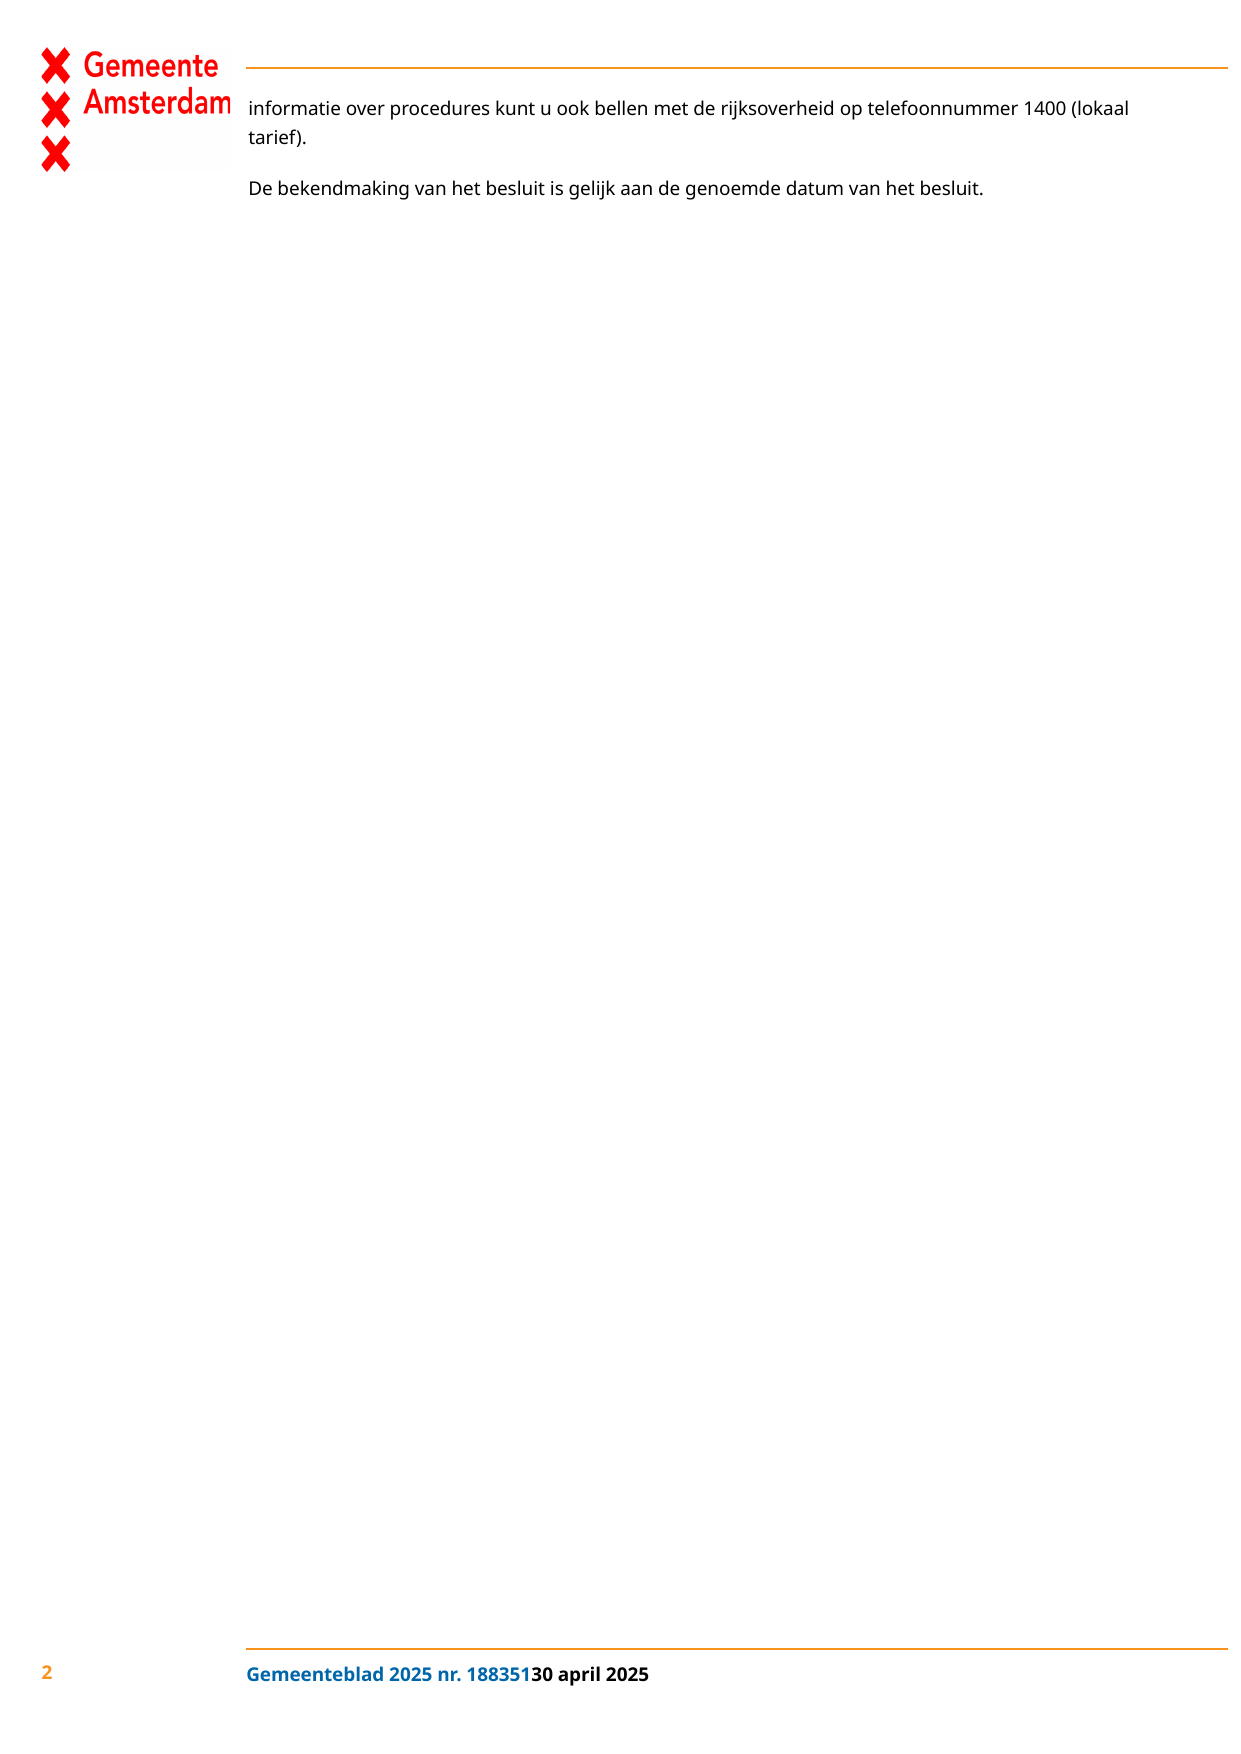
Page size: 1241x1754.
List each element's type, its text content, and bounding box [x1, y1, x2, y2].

text informatie over procedures kunt u ook bellen met de rijksoverheid op telefoonnummer 1400 (lokaal tarief). [248, 95, 1152, 150]
text De bekendmaking van het besluit is gelijk aan de genoemde datum van het besluit. [248, 175, 1152, 201]
picture [41, 47, 231, 172]
